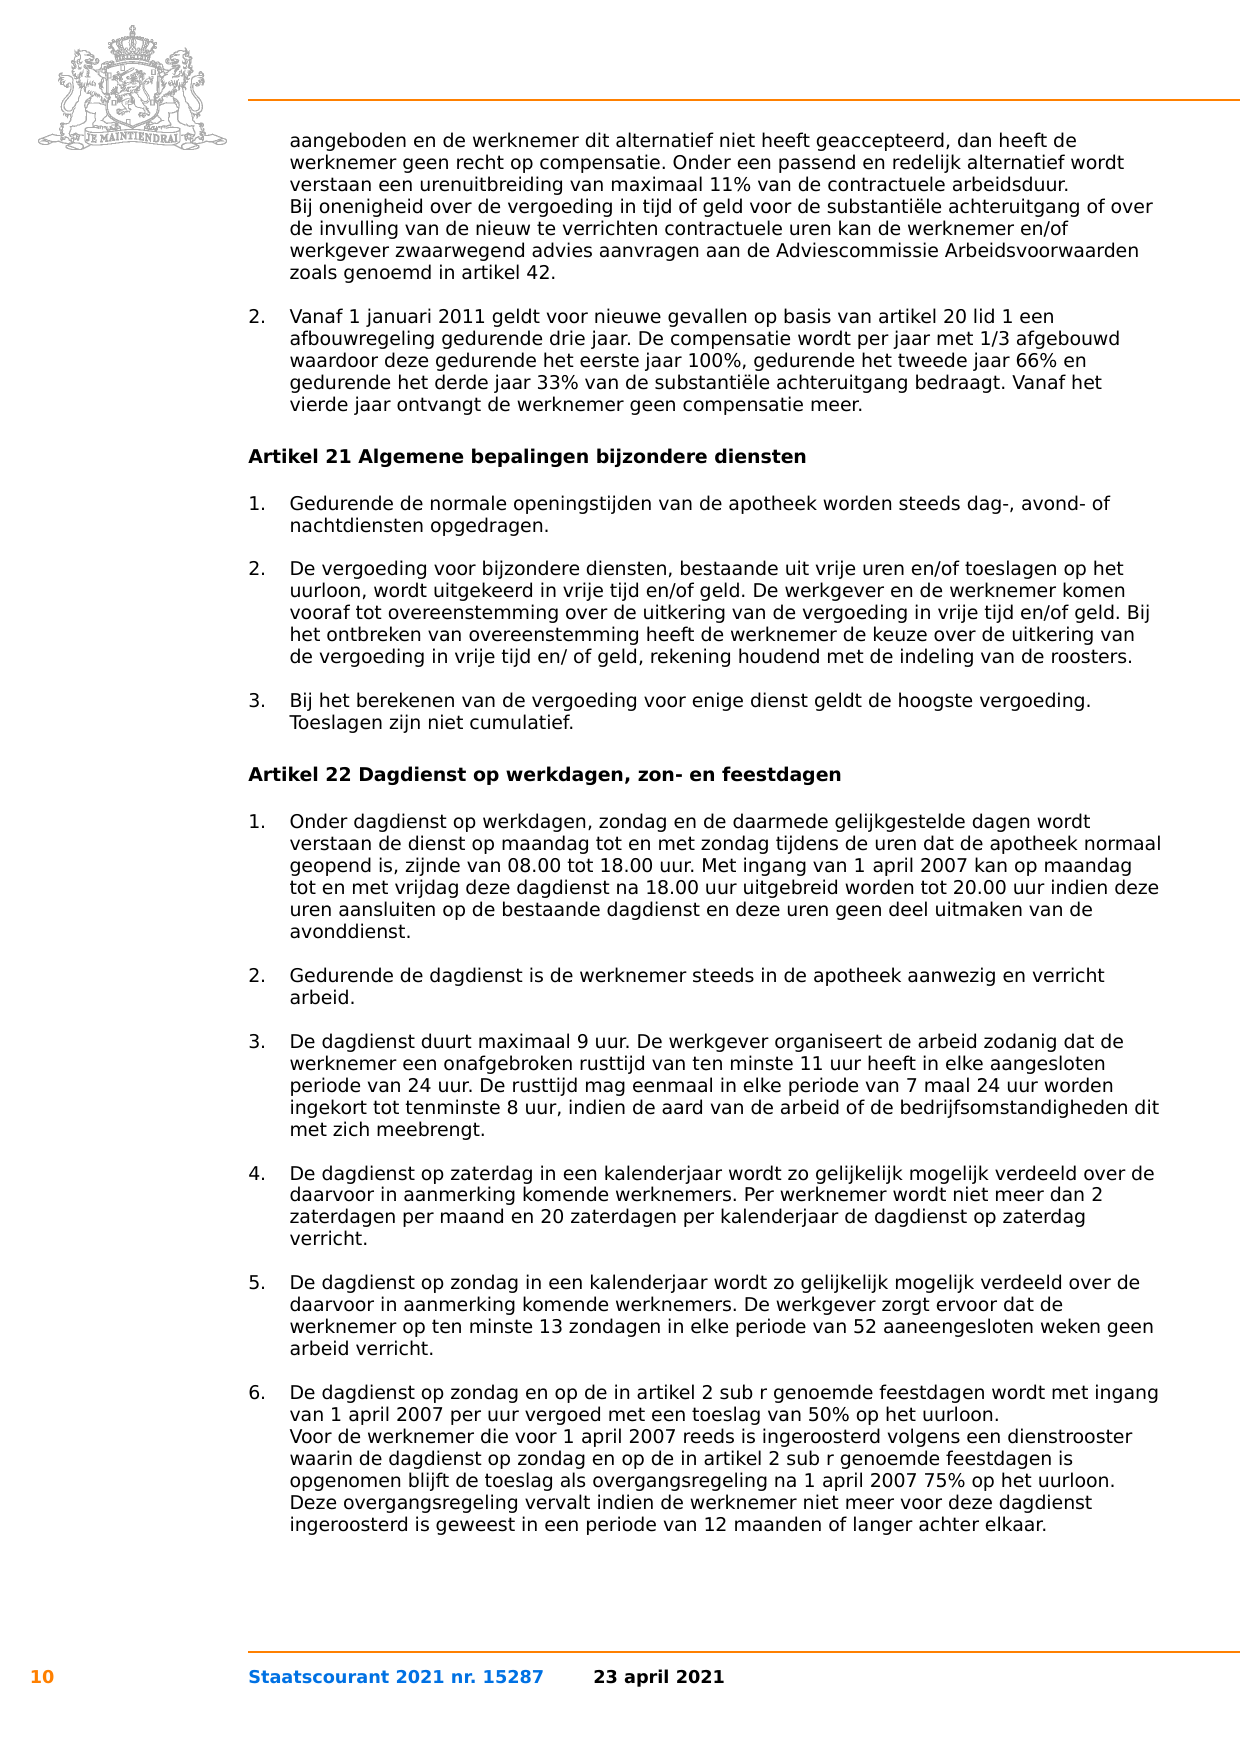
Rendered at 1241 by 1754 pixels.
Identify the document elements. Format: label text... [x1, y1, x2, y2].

picture [38, 25, 227, 150]
text 1. Gedurende de normale openingstijden van de apotheek worden steeds dag-, avond- of nachtdiensten opgedragen. [248, 492, 1163, 536]
text 1. Onder dagdienst op werkdagen, zondag en de daarmede gelijkgestelde dagen wordt verstaan de dienst op maandag tot en met zondag tijdens de uren dat de apotheek normaal geopend is, zijnde van 08.00 tot 18.00 uur. Met ingang van 1 april 2007 kan op maandag tot en met vrijdag deze dagdienst na 18.00 uur uitgebreid worden tot 20.00 uur indien deze uren aansluiten op de bestaande dagdienst en deze uren geen deel uitmaken van de avonddienst. [248, 811, 1163, 943]
text 6. De dagdienst op zondag en op de in artikel 2 sub r genoemde feestdagen wordt met ingang van 1 april 2007 per uur vergoed met een toeslag van 50% op het uurloon. [248, 1382, 1163, 1426]
subtitle Artikel 21 Algemene bepalingen bijzondere diensten [248, 446, 1163, 467]
text 3. De dagdienst duurt maximaal 9 uur. De werkgever organiseert de arbeid zodanig dat de werknemer een onafgebroken rusttijd van ten minste 11 uur heeft in elke aangesloten periode van 24 uur. De rusttijd mag eenmaal in elke periode van 7 maal 24 uur worden ingekort tot tenminste 8 uur, indien de aard van de arbeid of de bedrijfsomstandigheden dit met zich meebrengt. [248, 1031, 1163, 1141]
subtitle Artikel 22 Dagdienst op werkdagen, zon- en feestdagen [248, 764, 1163, 786]
text 2. Vanaf 1 januari 2011 geldt voor nieuwe gevallen op basis van artikel 20 lid 1 een afbouwregeling gedurende drie jaar. De compensatie wordt per jaar met 1/3 afgebouwd waardoor deze gedurende het eerste jaar 100%, gedurende het tweede jaar 66% en gedurende het derde jaar 33% van de substantiële achteruitgang bedraagt. Vanaf het vierde jaar ontvangt de werknemer geen compensatie meer. [248, 306, 1163, 416]
text 5. De dagdienst op zondag in een kalenderjaar wordt zo gelijkelijk mogelijk verdeeld over de daarvoor in aanmerking komende werknemers. De werkgever zorgt ervoor dat de werknemer op ten minste 13 zondagen in elke periode van 52 aaneengesloten weken geen arbeid verricht. [248, 1272, 1163, 1360]
text aangeboden en de werknemer dit alternatief niet heeft geaccepteerd, dan heeft de werknemer geen recht op compensatie. Onder een passend en redelijk alternatief wordt verstaan een urenuitbreiding van maximaal 11% van de contractuele arbeidsduur. [289, 130, 1163, 196]
text 3. Bij het berekenen van de vergoeding voor enige dienst geldt de hoogste vergoeding. Toeslagen zijn niet cumulatief. [248, 690, 1163, 734]
text 2. De vergoeding voor bijzondere diensten, bestaande uit vrije uren en/of toeslagen op het uurloon, wordt uitgekeerd in vrije tijd en/of geld. De werkgever en de werknemer komen vooraf tot overeenstemming over de uitkering van de vergoeding in vrije tijd en/of geld. Bij het ontbreken van overeenstemming heeft de werknemer de keuze over de uitkering van de vergoeding in vrije tijd en/ of geld, rekening houdend met de indeling van de roosters. [248, 558, 1163, 668]
text Voor de werknemer die voor 1 april 2007 reeds is ingeroosterd volgens een dienstrooster waarin de dagdienst op zondag en op de in artikel 2 sub r genoemde feestdagen is opgenomen blijft de toeslag als overgangsregeling na 1 april 2007 75% op het uurloon. Deze overgangsregeling vervalt indien de werknemer niet meer voor deze dagdienst ingeroosterd is geweest in een periode van 12 maanden of langer achter elkaar. [289, 1426, 1163, 1536]
text Bij onenigheid over de vergoeding in tijd of geld voor de substantiële achteruitgang of over de invulling van de nieuw te verrichten contractuele uren kan de werknemer en/of werkgever zwaarwegend advies aanvragen aan de Adviescommissie Arbeidsvoorwaarden zoals genoemd in artikel 42. [289, 196, 1163, 284]
text 4. De dagdienst op zaterdag in een kalenderjaar wordt zo gelijkelijk mogelijk verdeeld over de daarvoor in aanmerking komende werknemers. Per werknemer wordt niet meer dan 2 zaterdagen per maand en 20 zaterdagen per kalenderjaar de dagdienst op zaterdag verricht. [248, 1162, 1163, 1250]
text 2. Gedurende de dagdienst is de werknemer steeds in de apotheek aanwezig en verricht arbeid. [248, 965, 1163, 1009]
